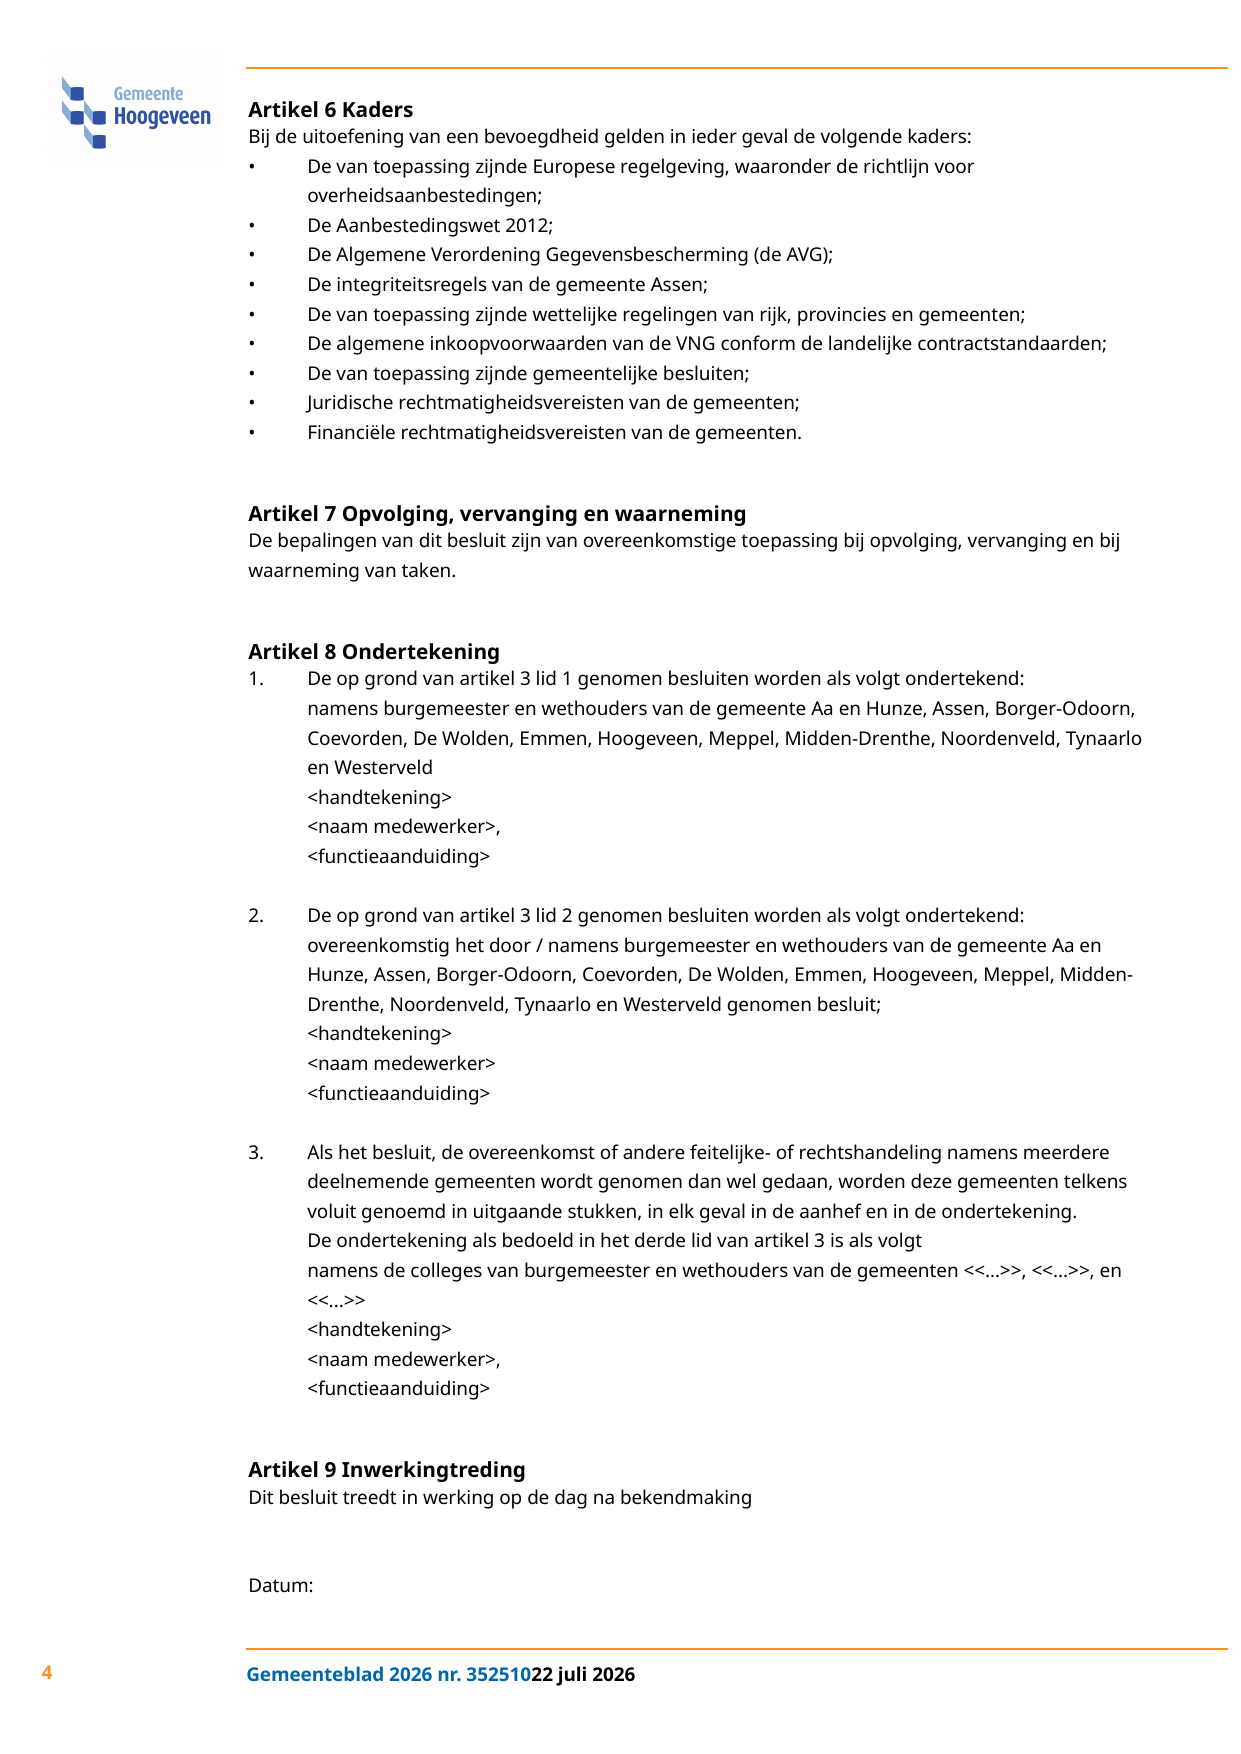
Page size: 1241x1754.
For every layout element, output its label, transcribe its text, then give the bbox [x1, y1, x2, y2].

list <functieaanduiding> [248, 1376, 1152, 1401]
list <handtekening> [248, 1021, 1152, 1046]
text Artikel 8 Ondertekening [248, 637, 1152, 666]
list <naam medewerker>, [248, 1346, 1152, 1372]
list De op grond van artikel 3 lid 1 genomen besluiten worden als volgt ondertekend: [248, 666, 1152, 691]
text Artikel 7 Opvolging, vervanging en waarneming [248, 499, 1152, 527]
list <naam medewerker> [248, 1050, 1152, 1076]
text Dit besluit treedt in werking op de dag na bekendmaking [248, 1484, 1152, 1510]
list namens de colleges van burgemeester en wethouders van de gemeenten <<…>>, <<...>>, en <<...>> [248, 1257, 1152, 1312]
list De op grond van artikel 3 lid 2 genomen besluiten worden als volgt ondertekend: [248, 902, 1152, 928]
list Juridische rechtmatigheidsvereisten van de gemeenten; [248, 389, 1152, 415]
list De ondertekening als bedoeld in het derde lid van artikel 3 is als volgt [248, 1228, 1152, 1253]
list De van toepassing zijnde wettelijke regelingen van rijk, provincies en gemeenten; [248, 301, 1152, 326]
list De integriteitsregels van de gemeente Assen; [248, 271, 1152, 297]
list namens burgemeester en wethouders van de gemeente Aa en Hunze, Assen, Borger-Odoorn, Coevorden, De Wolden, Emmen, Hoogeveen, Meppel, Midden-Drenthe, Noordenveld, Tynaarlo en Westerveld [248, 695, 1152, 780]
list <handtekening> [248, 784, 1152, 809]
list <functieaanduiding> [248, 843, 1152, 869]
list De Algemene Verordening Gegevensbescherming (de AVG); [248, 242, 1152, 267]
text Bij de uitoefening van een bevoegdheid gelden in ieder geval de volgende kaders: [248, 123, 1152, 149]
list Financiële rechtmatigheidsvereisten van de gemeenten. [248, 419, 1152, 445]
list De van toepassing zijnde gemeentelijke besluiten; [248, 360, 1152, 386]
list <functieaanduiding> [248, 1080, 1152, 1105]
list Als het besluit, de overeenkomst of andere feitelijke- of rechtshandeling namens meerdere deelnemende gemeenten wordt genomen dan wel gedaan, worden deze gemeenten telkens voluit genoemd in uitgaande stukken, in elk geval in de aanhef en in de ondertekening. [248, 1139, 1152, 1224]
list <naam medewerker>, [248, 813, 1152, 839]
text Artikel 9 Inwerkingtreding [248, 1456, 1152, 1484]
list De van toepassing zijnde Europese regelgeving, waaronder de richtlijn voor overheidsaanbestedingen; [248, 153, 1152, 208]
list <handtekening> [248, 1316, 1152, 1342]
text De bepalingen van dit besluit zijn van overeenkomstige toepassing bij opvolging, vervanging en bij waarneming van taken. [248, 527, 1152, 583]
list overeenkomstig het door / namens burgemeester en wethouders van de gemeente Aa en Hunze, Assen, Borger-Odoorn, Coevorden, De Wolden, Emmen, Hoogeveen, Meppel, Midden-Drenthe, Noordenveld, Tynaarlo en Westerveld genomen besluit; [248, 932, 1152, 1017]
picture [41, 47, 231, 172]
list De algemene inkoopvoorwaarden van de VNG conform de landelijke contractstandaarden; [248, 330, 1152, 356]
text Datum: [248, 1573, 1152, 1598]
text Artikel 6 Kaders [248, 95, 1152, 123]
list De Aanbestedingswet 2012; [248, 212, 1152, 238]
